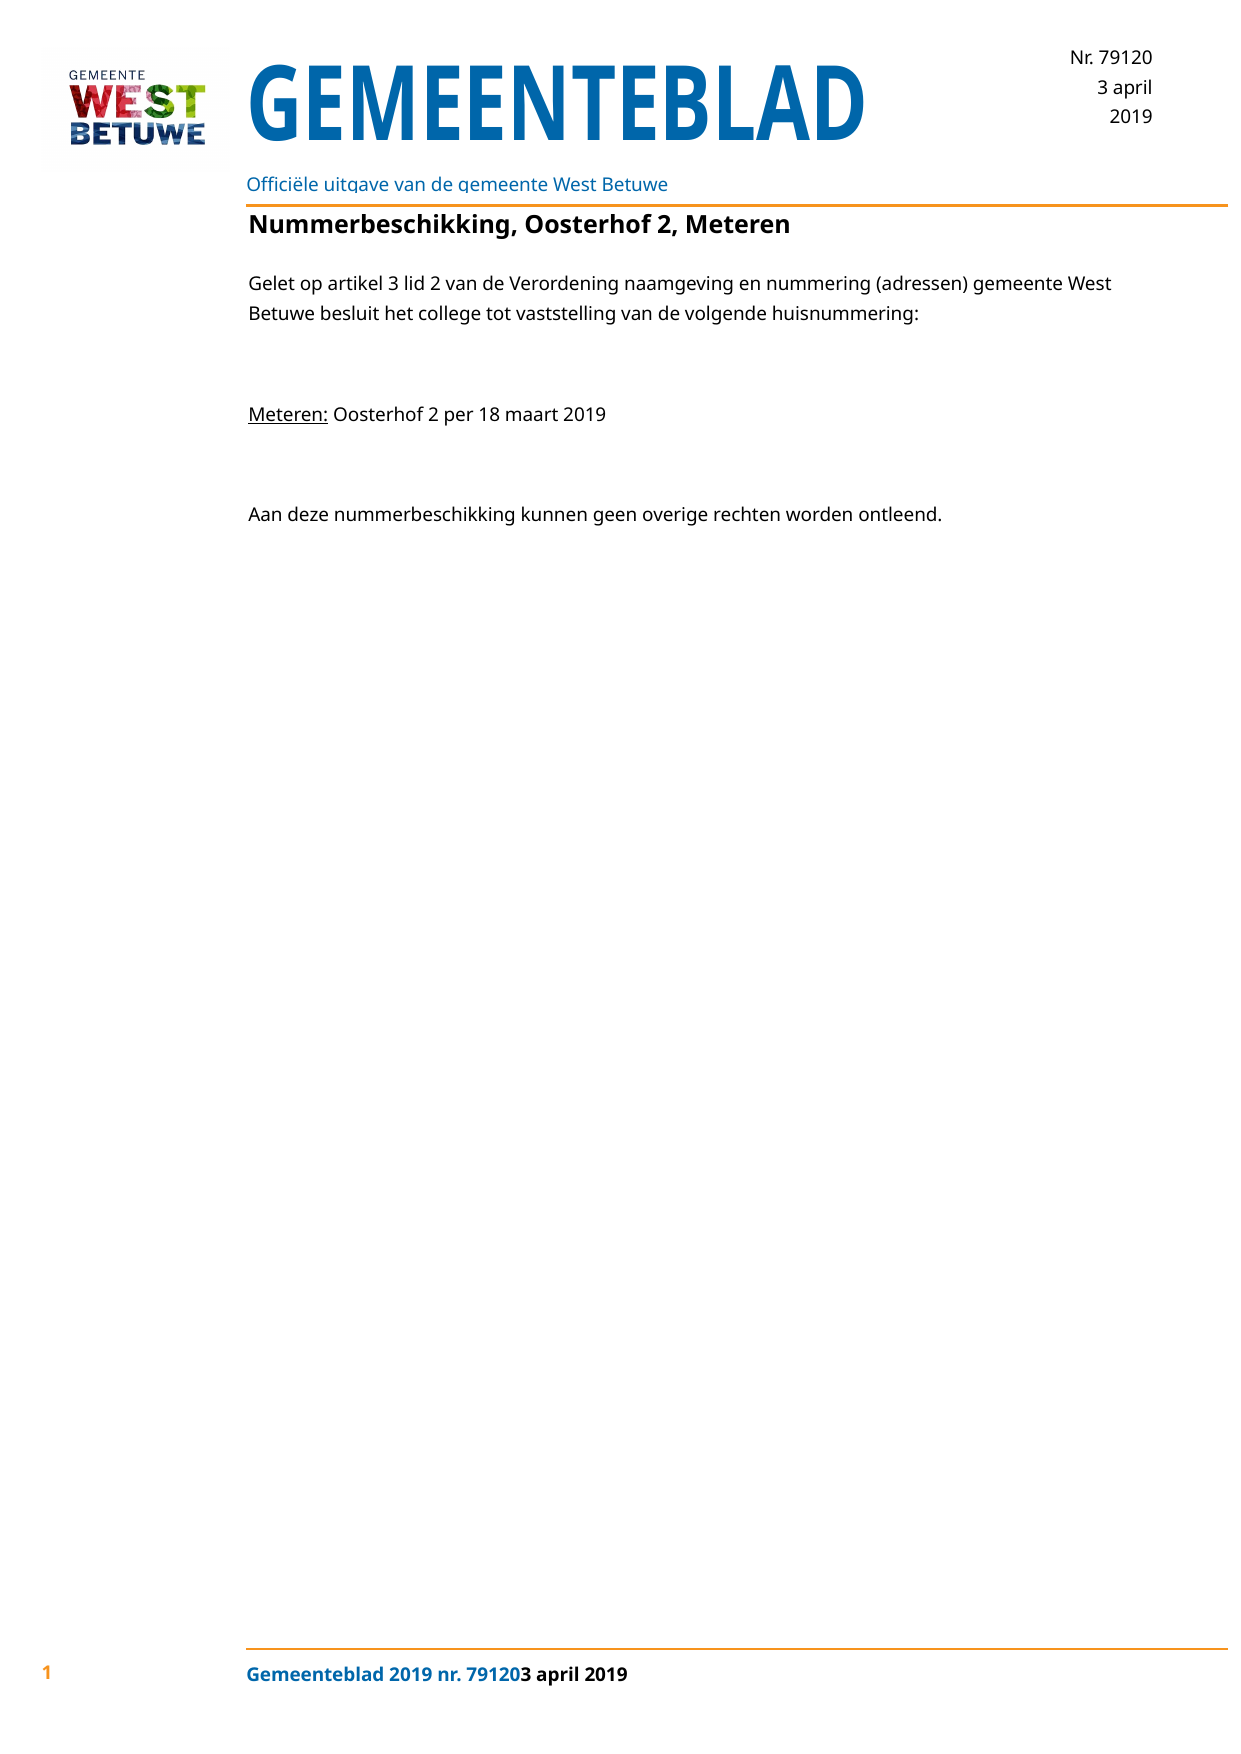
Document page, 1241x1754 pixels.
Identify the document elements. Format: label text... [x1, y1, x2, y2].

text Gelet op artikel 3 lid 2 van de Verordening naamgeving en nummering (adressen) gemeente West Betuwe besluit het college tot vaststelling van de volgende huisnummering: [248, 270, 1152, 326]
text Nummerbeschikking, Oosterhof 2, Meteren [248, 207, 1152, 241]
text Aan deze nummerbeschikking kunnen geen overige rechten worden ontleend. [248, 502, 1152, 527]
picture [41, 47, 231, 172]
text Meteren: Oosterhof 2 per 18 maart 2019 [248, 401, 1152, 426]
